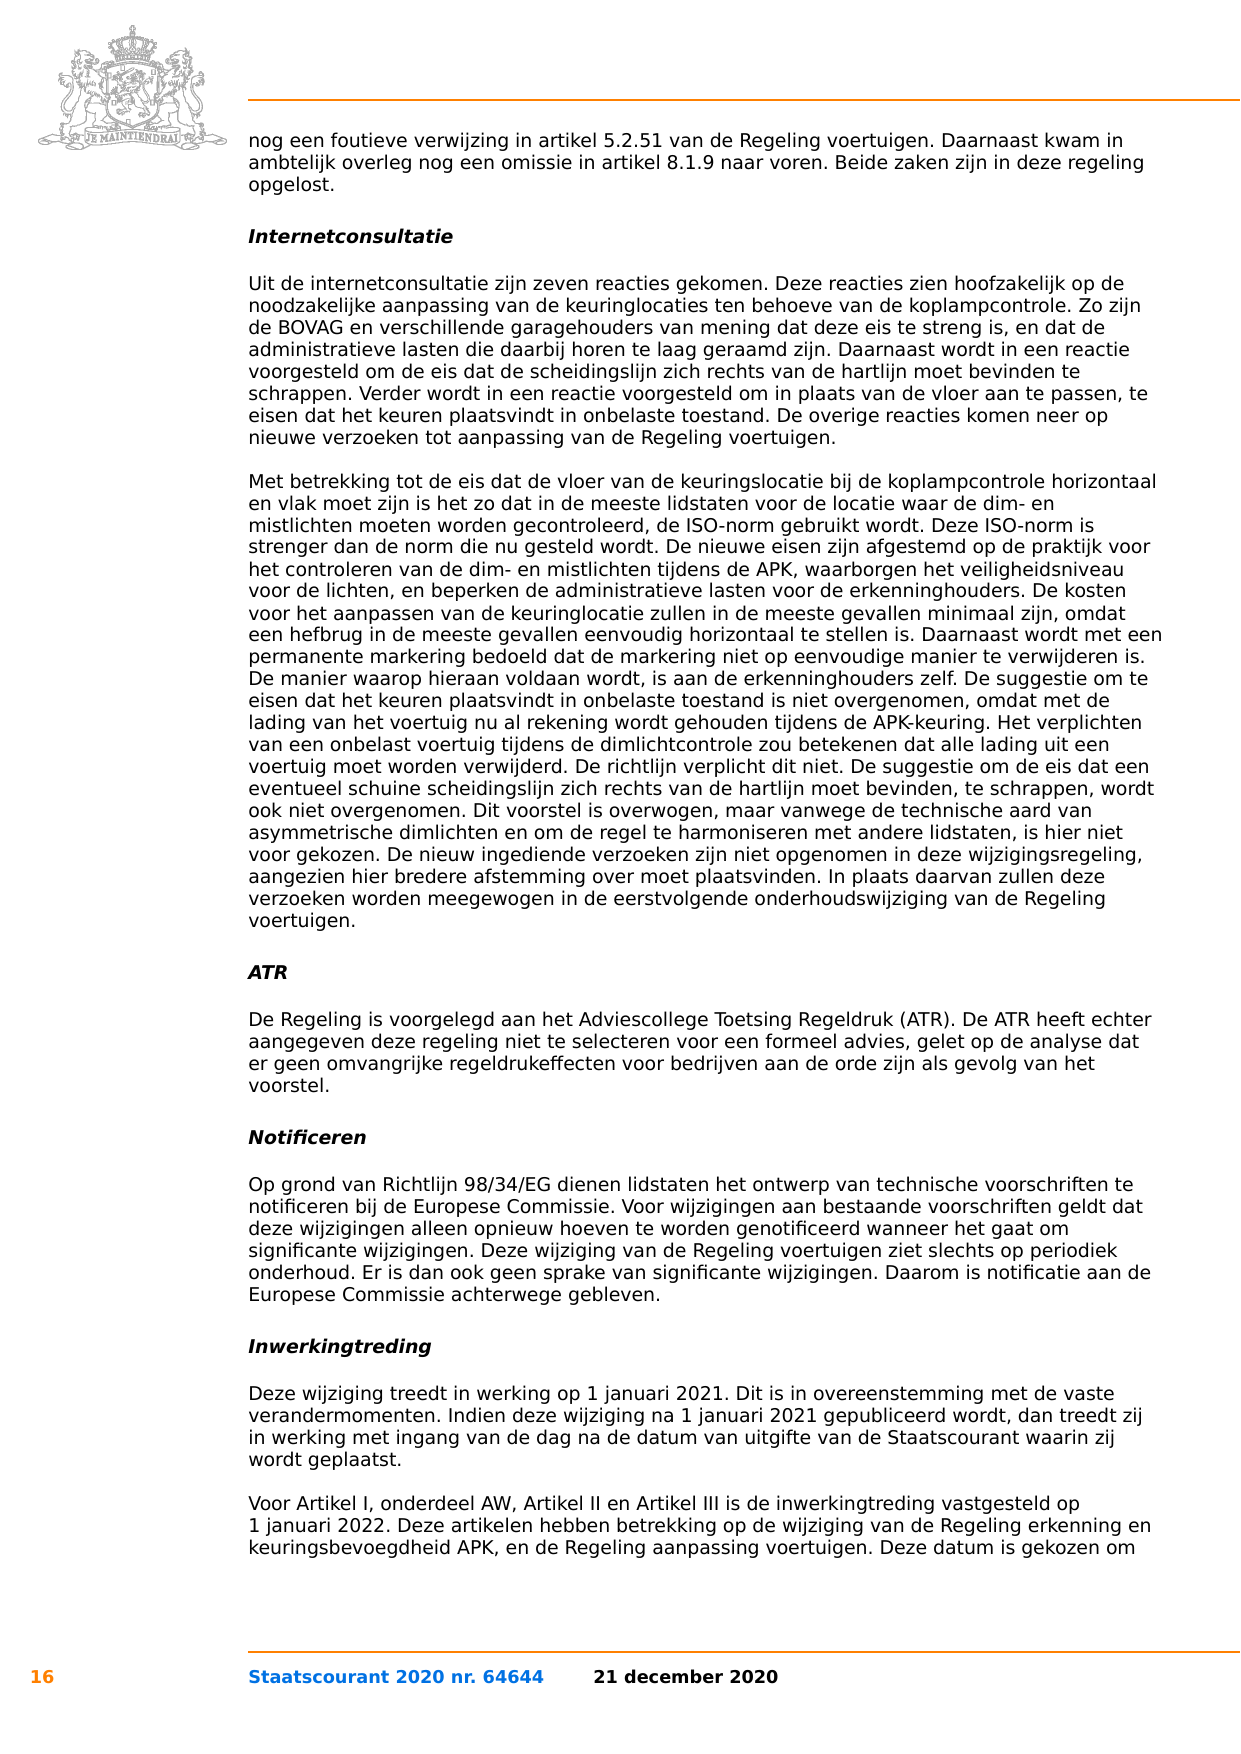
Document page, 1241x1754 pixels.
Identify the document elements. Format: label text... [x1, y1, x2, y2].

subtitle Notificeren [248, 1127, 1163, 1149]
subtitle Inwerkingtreding [248, 1336, 1163, 1358]
text Uit de internetconsultatie zijn zeven reacties gekomen. Deze reacties zien hoofzakelijk op de noodzakelijke aanpassing van de keuringlocaties ten behoeve van de koplampcontrole. Zo zijn de BOVAG en verschillende garagehouders van mening dat deze eis te streng is, en dat de administratieve lasten die daarbij horen te laag geraamd zijn. Daarnaast wordt in een reactie voorgesteld om de eis dat de scheidingslijn zich rechts van de hartlijn moet bevinden te schrappen. Verder wordt in een reactie voorgesteld om in plaats van de vloer aan te passen, te eisen dat het keuren plaatsvindt in onbelaste toestand. De overige reacties komen neer op nieuwe verzoeken tot aanpassing van de Regeling voertuigen. [248, 273, 1163, 449]
text Voor Artikel I, onderdeel AW, Artikel II en Artikel III is de inwerkingtreding vastgesteld op 1 januari 2022. Deze artikelen hebben betrekking op de wijziging van de Regeling erkenning en keuringsbevoegdheid APK, en de Regeling aanpassing voertuigen. Deze datum is gekozen om [248, 1493, 1163, 1558]
text nog een foutieve verwijzing in artikel 5.2.51 van de Regeling voertuigen. Daarnaast kwam in ambtelijk overleg nog een omissie in artikel 8.1.9 naar voren. Beide zaken zijn in deze regeling opgelost. [248, 130, 1163, 196]
subtitle ATR [248, 962, 1163, 984]
text Op grond van Richtlijn 98/34/EG dienen lidstaten het ontwerp van technische voorschriften te notificeren bij de Europese Commissie. Voor wijzigingen aan bestaande voorschriften geldt dat deze wijzigingen alleen opnieuw hoeven te worden genotificeerd wanneer het gaat om significante wijzigingen. Deze wijziging van de Regeling voertuigen ziet slechts op periodiek onderhoud. Er is dan ook geen sprake van significante wijzigingen. Daarom is notificatie aan de Europese Commissie achterwege gebleven. [248, 1174, 1163, 1306]
text De Regeling is voorgelegd aan het Adviescollege Toetsing Regeldruk (ATR). De ATR heeft echter aangegeven deze regeling niet te selecteren voor een formeel advies, gelet op de analyse dat er geen omvangrijke regeldrukeffecten voor bedrijven aan de orde zijn als gevolg van het voorstel. [248, 1009, 1163, 1097]
picture [38, 25, 227, 150]
text Met betrekking tot de eis dat de vloer van de keuringslocatie bij de koplampcontrole horizontaal en vlak moet zijn is het zo dat in de meeste lidstaten voor de locatie waar de dim- en mistlichten moeten worden gecontroleerd, de ISO-norm gebruikt wordt. Deze ISO-norm is strenger dan de norm die nu gesteld wordt. De nieuwe eisen zijn afgestemd op de praktijk voor het controleren van de dim- en mistlichten tijdens de APK, waarborgen het veiligheidsniveau voor de lichten, en beperken de administratieve lasten voor de erkenninghouders. De kosten voor het aanpassen van de keuringlocatie zullen in de meeste gevallen minimaal zijn, omdat een hefbrug in de meeste gevallen eenvoudig horizontaal te stellen is. Daarnaast wordt met een permanente markering bedoeld dat de markering niet op eenvoudige manier te verwijderen is. De manier waarop hieraan voldaan wordt, is aan de erkenninghouders zelf. De suggestie om te eisen dat het keuren plaatsvindt in onbelaste toestand is niet overgenomen, omdat met de lading van het voertuig nu al rekening wordt gehouden tijdens de APK-keuring. Het verplichten van een onbelast voertuig tijdens de dimlichtcontrole zou betekenen dat alle lading uit een voertuig moet worden verwijderd. De richtlijn verplicht dit niet. De suggestie om de eis dat een eventueel schuine scheidingslijn zich rechts van de hartlijn moet bevinden, te schrappen, wordt ook niet overgenomen. Dit voorstel is overwogen, maar vanwege de technische aard van asymmetrische dimlichten en om de regel te harmoniseren met andere lidstaten, is hier niet voor gekozen. De nieuw ingediende verzoeken zijn niet opgenomen in deze wijzigingsregeling, aangezien hier bredere afstemming over moet plaatsvinden. In plaats daarvan zullen deze verzoeken worden meegewogen in de eerstvolgende onderhoudswijziging van de Regeling voertuigen. [248, 471, 1163, 932]
subtitle Internetconsultatie [248, 226, 1163, 248]
text Deze wijziging treedt in werking op 1 januari 2021. Dit is in overeenstemming met de vaste verandermomenten. Indien deze wijziging na 1 januari 2021 gepubliceerd wordt, dan treedt zij in werking met ingang van de dag na de datum van uitgifte van de Staatscourant waarin zij wordt geplaatst. [248, 1383, 1163, 1471]
